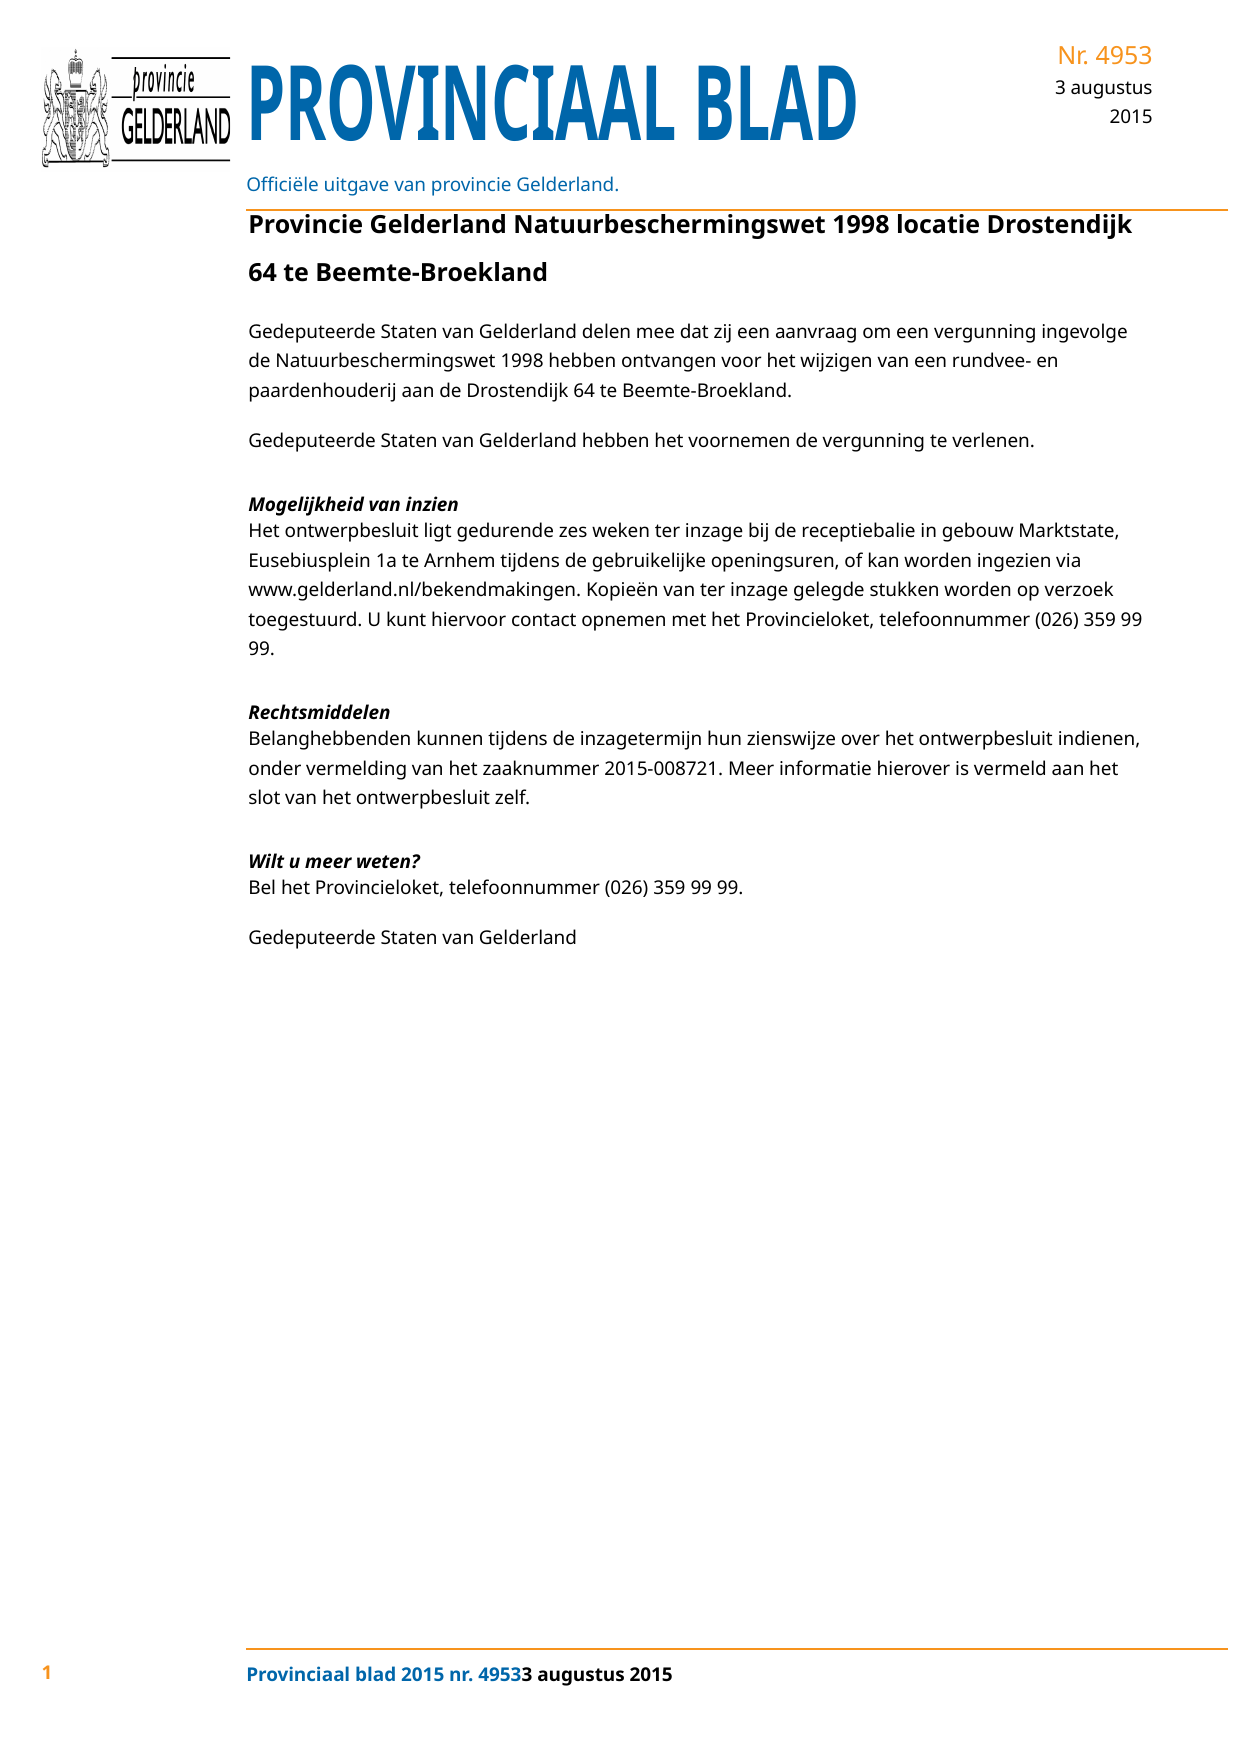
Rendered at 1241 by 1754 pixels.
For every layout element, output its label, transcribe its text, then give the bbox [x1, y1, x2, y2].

text Gedeputeerde Staten van Gelderland [248, 924, 1152, 950]
text Wilt u meer weten? [248, 848, 1152, 874]
text Bel het Provincieloket, telefoonnummer (026) 359 99 99. [248, 874, 1152, 900]
text Gedeputeerde Staten van Gelderland delen mee dat zij een aanvraag om een vergunning ingevolge de Natuurbeschermingswet 1998 hebben ontvangen voor het wijzigen van een rundvee- en paardenhouderij aan de Drostendijk 64 te Beemte-Broekland. [248, 318, 1152, 403]
text Mogelijkheid van inzien [248, 491, 1152, 517]
text Rechtsmiddelen [248, 699, 1152, 725]
text Het ontwerpbesluit ligt gedurende zes weken ter inzage bij de receptiebalie in gebouw Marktstate, Eusebiusplein 1a te Arnhem tijdens de gebruikelijke openingsuren, of kan worden ingezien via www.gelderland.nl/bekendmakingen. Kopieën van ter inzage gelegde stukken worden op verzoek toegestuurd. U kunt hiervoor contact opnemen met het Provincieloket, telefoonnummer (026) 359 99 99. [248, 517, 1152, 661]
text Gedeputeerde Staten van Gelderland hebben het voornemen de vergunning te verlenen. [248, 427, 1152, 453]
text Provincie Gelderland Natuurbeschermingswet 1998 locatie Drostendijk 64 te Beemte-Broekland [248, 211, 1152, 288]
picture [41, 47, 231, 172]
text Belanghebbenden kunnen tijdens de inzagetermijn hun zienswijze over het ontwerpbesluit indienen, onder vermelding van het zaaknummer 2015-008721. Meer informatie hierover is vermeld aan het slot van het ontwerpbesluit zelf. [248, 725, 1152, 810]
